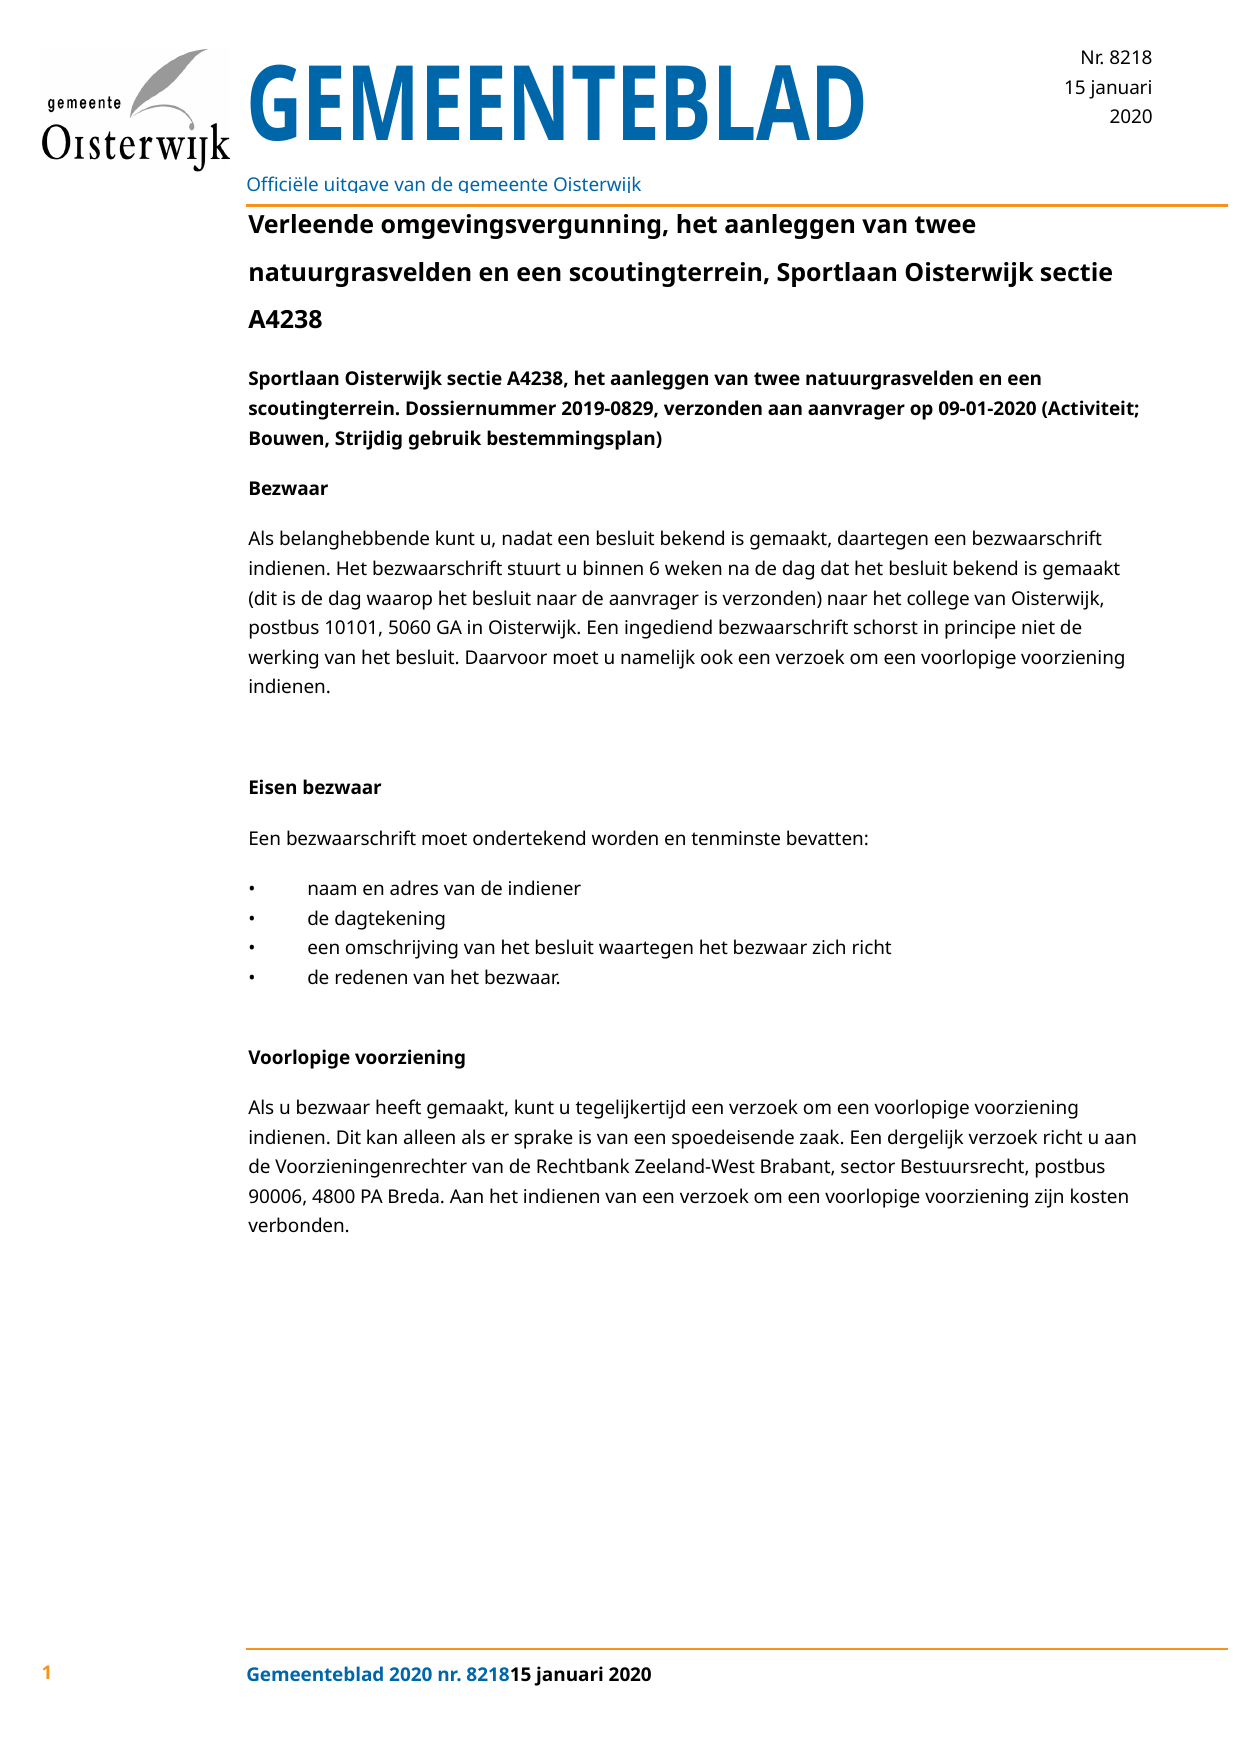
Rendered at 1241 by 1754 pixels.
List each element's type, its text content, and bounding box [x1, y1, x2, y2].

text Sportlaan Oisterwijk sectie A4238, het aanleggen van twee natuurgrasvelden en een scoutingterrein. Dossiernummer 2019-0829, verzonden aan aanvrager op 09-01-2020 (Activiteit; Bouwen, Strijdig gebruik bestemmingsplan) [248, 366, 1152, 450]
text Bezwaar [248, 475, 1152, 501]
picture [41, 47, 231, 172]
text Als u bezwaar heeft gemaakt, kunt u tegelijkertijd een verzoek om een voorlopige voorziening indienen. Dit kan alleen als er sprake is van een spoedeisende zaak. Een dergelijk verzoek richt u aan de Voorzieningenrechter van de Rechtbank Zeeland-West Brabant, sector Bestuursrecht, postbus 90006, 4800 PA Breda. Aan het indienen van een verzoek om een voorlopige voorziening zijn kosten verbonden. [248, 1094, 1152, 1238]
text Als belanghebbende kunt u, nadat een besluit bekend is gemaakt, daartegen een bezwaarschrift indienen. Het bezwaarschrift stuurt u binnen 6 weken na de dag dat het besluit bekend is gemaakt (dit is de dag waarop het besluit naar de aanvrager is verzonden) naar het college van Oisterwijk, postbus 10101, 5060 GA in Oisterwijk. Een ingediend bezwaarschrift schorst in principe niet de werking van het besluit. Daarvoor moet u namelijk ook een verzoek om een voorlopige voorziening indienen. [248, 526, 1152, 699]
text Voorlopige voorziening [248, 1044, 1152, 1069]
list naam en adres van de indiener [248, 875, 1152, 901]
text Verleende omgevingsvergunning, het aanleggen van twee natuurgrasvelden en een scoutingterrein, Sportlaan Oisterwijk sectie A4238 [248, 207, 1152, 336]
list een omschrijving van het besluit waartegen het bezwaar zich richt [248, 934, 1152, 960]
list de redenen van het bezwaar. [248, 964, 1152, 989]
text Eisen bezwaar [248, 774, 1152, 800]
text Een bezwaarschrift moet ondertekend worden en tenminste bevatten: [248, 825, 1152, 850]
list de dagtekening [248, 905, 1152, 930]
